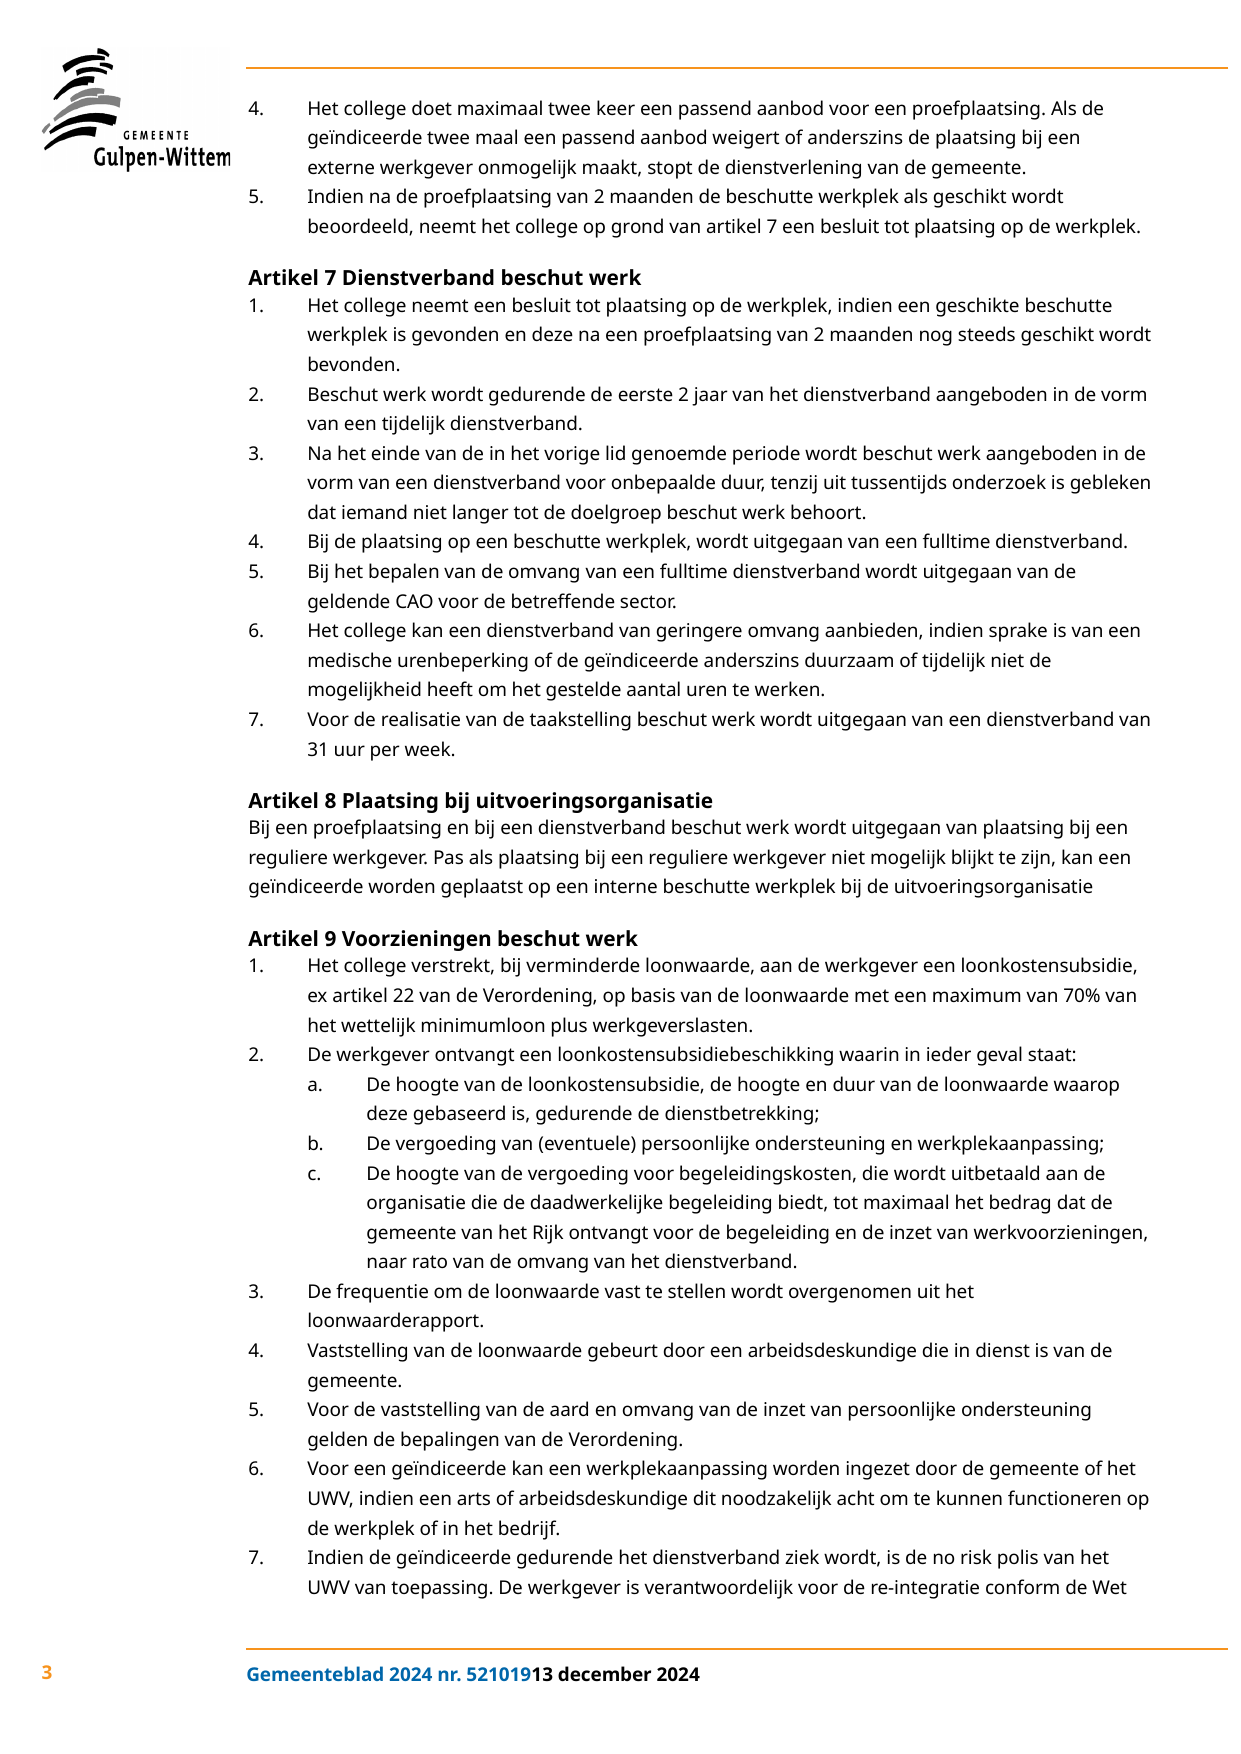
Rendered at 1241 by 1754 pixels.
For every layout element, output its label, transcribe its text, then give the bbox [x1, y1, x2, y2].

list Het college verstrekt, bij verminderde loonwaarde, aan de werkgever een loonkostensubsidie, ex artikel 22 van de Verordening, op basis van de loonwaarde met een maximum van 70% van het wettelijk minimumloon plus werkgeverslasten. [248, 953, 1152, 1037]
list Het college neemt een besluit tot plaatsing op de werkplek, indien een geschikte beschutte werkplek is gevonden en deze na een proefplaatsing van 2 maanden nog steeds geschikt wordt bevonden. [248, 292, 1152, 377]
list Beschut werk wordt gedurende de eerste 2 jaar van het dienstverband aangeboden in de vorm van een tijdelijk dienstverband. [248, 381, 1152, 436]
list Bij het bepalen van de omvang van een fulltime dienstverband wordt uitgegaan van de geldende CAO voor de betreffende sector. [248, 558, 1152, 613]
picture [41, 47, 231, 172]
list Voor een geïndiceerde kan een werkplekaanpassing worden ingezet door de gemeente of het UWV, indien een arts of arbeidsdeskundige dit noodzakelijk acht om te kunnen functioneren op de werkplek of in het bedrijf. [248, 1456, 1152, 1540]
list Indien de geïndiceerde gedurende het dienstverband ziek wordt, is de no risk polis van het UWV van toepassing. De werkgever is verantwoordelijk voor de re-integratie conform de Wet [248, 1544, 1152, 1599]
list De hoogte van de loonkostensubsidie, de hoogte en duur van de loonwaarde waarop deze gebaseerd is, gedurende de dienstbetrekking; [307, 1071, 1152, 1126]
list Na het einde van de in het vorige lid genoemde periode wordt beschut werk aangeboden in de vorm van een dienstverband voor onbepaalde duur, tenzij uit tussentijds onderzoek is gebleken dat iemand niet langer tot de doelgroep beschut werk behoort. [248, 440, 1152, 525]
list De frequentie om de loonwaarde vast te stellen wordt overgenomen uit het loonwaarderapport. [248, 1278, 1152, 1333]
list Het college doet maximaal twee keer een passend aanbod voor een proefplaatsing. Als de geïndiceerde twee maal een passend aanbod weigert of anderszins de plaatsing bij een externe werkgever onmogelijk maakt, stopt de dienstverlening van de gemeente. [248, 95, 1152, 180]
list De werkgever ontvangt een loonkostensubsidiebeschikking waarin in ieder geval staat: [248, 1041, 1152, 1067]
list Bij de plaatsing op een beschutte werkplek, wordt uitgegaan van een fulltime dienstverband. [248, 529, 1152, 554]
text Artikel 7 Dienstverband beschut werk [248, 263, 1152, 292]
text Artikel 9 Voorzieningen beschut werk [248, 924, 1152, 953]
list Voor de vaststelling van de aard en omvang van de inzet van persoonlijke ondersteuning gelden de bepalingen van de Verordening. [248, 1396, 1152, 1452]
text Artikel 8 Plaatsing bij uitvoeringsorganisatie [248, 786, 1152, 814]
list Voor de realisatie van de taakstelling beschut werk wordt uitgegaan van een dienstverband van 31 uur per week. [248, 706, 1152, 761]
list Indien na de proefplaatsing van 2 maanden de beschutte werkplek als geschikt wordt beoordeeld, neemt het college op grond van artikel 7 een besluit tot plaatsing op de werkplek. [248, 183, 1152, 239]
list De vergoeding van (eventuele) persoonlijke ondersteuning en werkplekaanpassing; [307, 1130, 1152, 1156]
list De hoogte van de vergoeding voor begeleidingskosten, die wordt uitbetaald aan de organisatie die de daadwerkelijke begeleiding biedt, tot maximaal het bedrag dat de gemeente van het Rijk ontvangt voor de begeleiding en de inzet van werkvoorzieningen, naar rato van de omvang van het dienstverband. [307, 1160, 1152, 1274]
list Het college kan een dienstverband van geringere omvang aanbieden, indien sprake is van een medische urenbeperking of de geïndiceerde anderszins duurzaam of tijdelijk niet de mogelijkheid heeft om het gestelde aantal uren te werken. [248, 617, 1152, 702]
text Bij een proefplaatsing en bij een dienstverband beschut werk wordt uitgegaan van plaatsing bij een reguliere werkgever. Pas als plaatsing bij een reguliere werkgever niet mogelijk blijkt te zijn, kan een geïndiceerde worden geplaatst op een interne beschutte werkplek bij de uitvoeringsorganisatie [248, 814, 1152, 899]
list Vaststelling van de loonwaarde gebeurt door een arbeidsdeskundige die in dienst is van de gemeente. [248, 1337, 1152, 1392]
